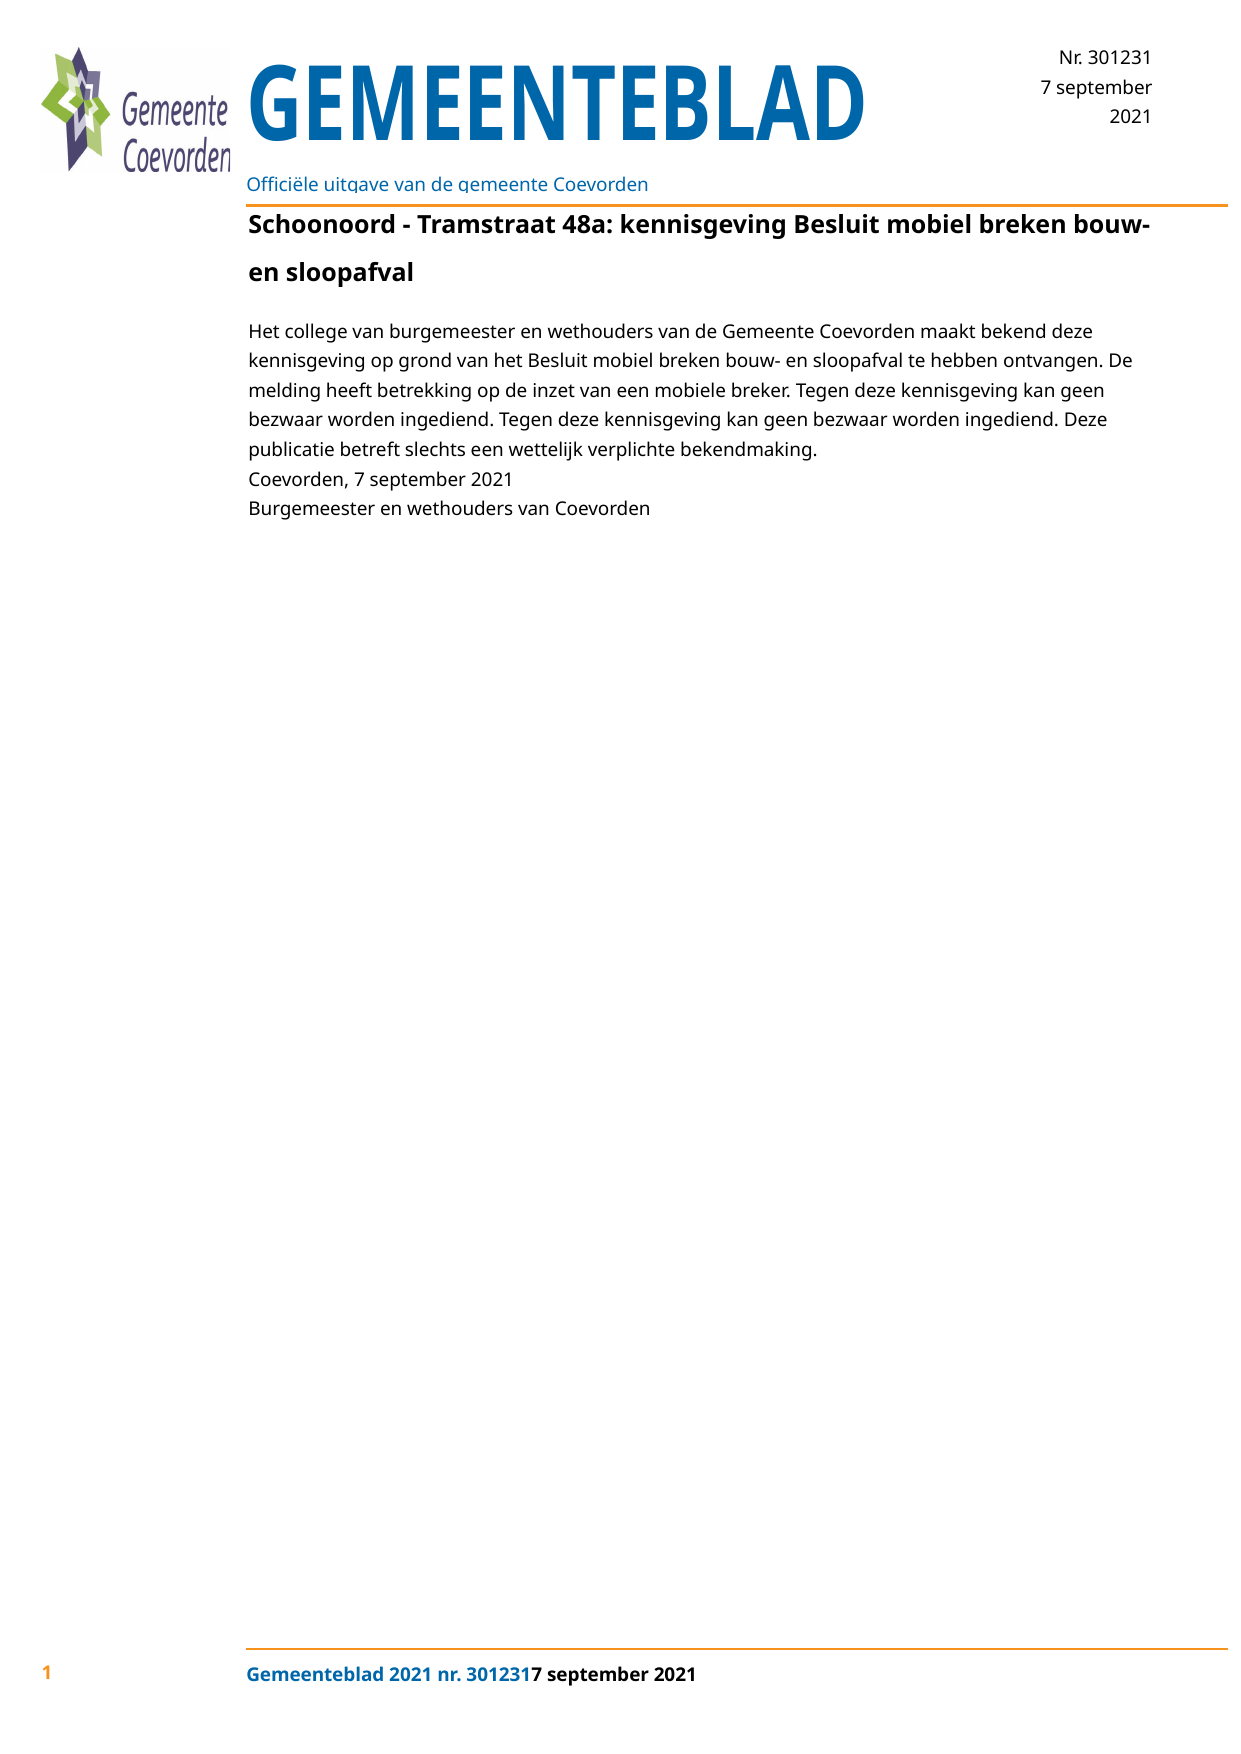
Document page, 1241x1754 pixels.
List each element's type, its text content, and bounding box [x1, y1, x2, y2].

text Burgemeester en wethouders van Coevorden [248, 495, 1152, 521]
text Coevorden, 7 september 2021 [248, 466, 1152, 492]
picture [41, 47, 231, 172]
text Het college van burgemeester en wethouders van de Gemeente Coevorden maakt bekend deze kennisgeving op grond van het Besluit mobiel breken bouw- en sloopafval te hebben ontvangen. De melding heeft betrekking op de inzet van een mobiele breker. Tegen deze kennisgeving kan geen bezwaar worden ingediend. Tegen deze kennisgeving kan geen bezwaar worden ingediend. Deze publicatie betreft slechts een wettelijk verplichte bekendmaking. [248, 318, 1152, 462]
text Schoonoord - Tramstraat 48a: kennisgeving Besluit mobiel breken bouw- en sloopafval [248, 207, 1152, 288]
